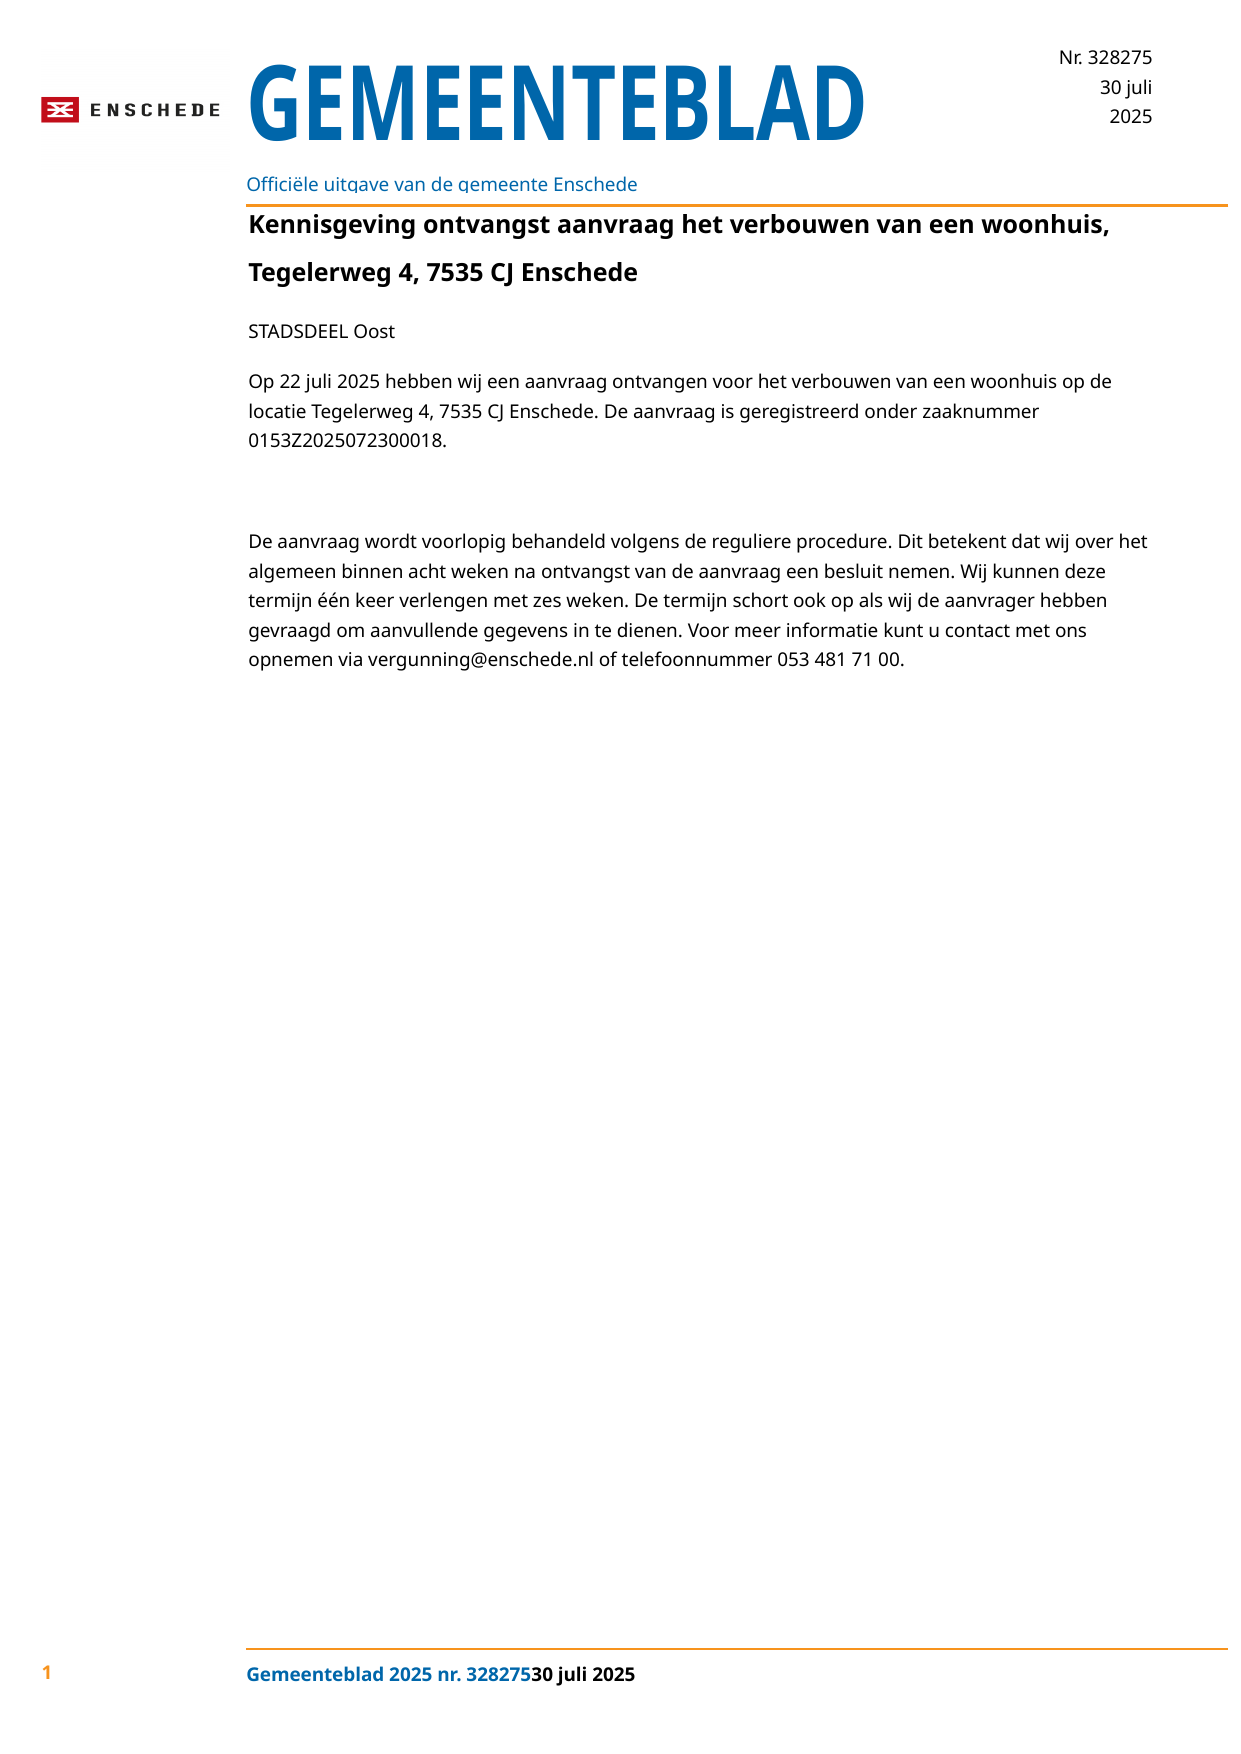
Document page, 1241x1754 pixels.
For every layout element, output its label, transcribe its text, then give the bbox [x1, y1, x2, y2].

text STADSDEEL Oost [248, 318, 1152, 344]
text Op 22 juli 2025 hebben wij een aanvraag ontvangen voor het verbouwen van een woonhuis op de locatie Tegelerweg 4, 7535 CJ Enschede. De aanvraag is geregistreerd onder zaaknummer 0153Z2025072300018. [248, 368, 1152, 453]
text Kennisgeving ontvangst aanvraag het verbouwen van een woonhuis, Tegelerweg 4, 7535 CJ Enschede [248, 207, 1152, 288]
text De aanvraag wordt voorlopig behandeld volgens de reguliere procedure. Dit betekent dat wij over het algemeen binnen acht weken na ontvangst van de aanvraag een besluit nemen. Wij kunnen deze termijn één keer verlengen met zes weken. De termijn schort ook op als wij de aanvrager hebben gevraagd om aanvullende gegevens in te dienen. Voor meer informatie kunt u contact met ons opnemen via vergunning@enschede.nl of telefoonnummer 053 481 71 00. [248, 528, 1152, 672]
picture [41, 47, 231, 172]
